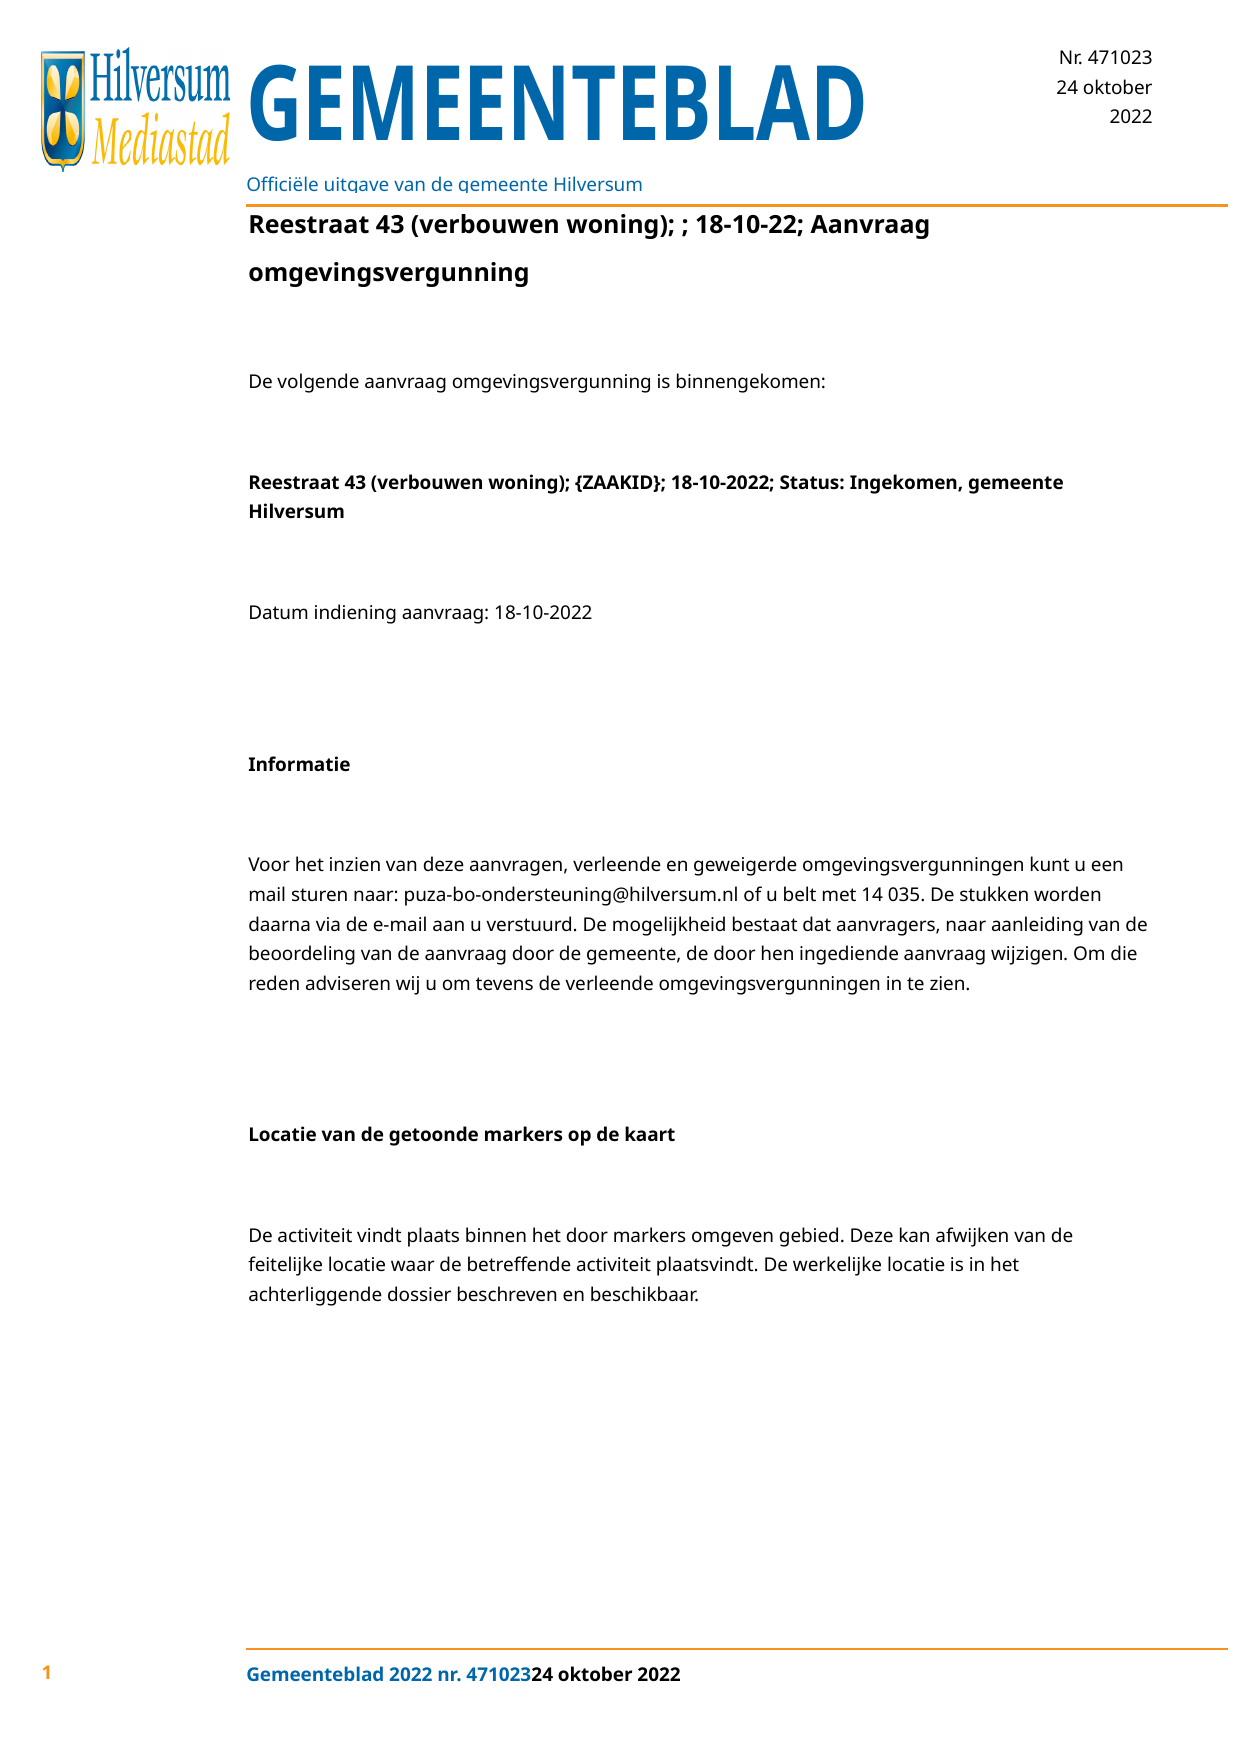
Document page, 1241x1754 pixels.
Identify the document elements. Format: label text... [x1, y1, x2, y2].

text De volgende aanvraag omgevingsvergunning is binnengekomen: [248, 368, 1152, 394]
text Informatie [248, 751, 1152, 777]
text Reestraat 43 (verbouwen woning); {ZAAKID}; 18-10-2022; Status: Ingekomen, gemeente Hilversum [248, 469, 1152, 524]
text Locatie van de getoonde markers op de kaart [248, 1121, 1152, 1147]
text Reestraat 43 (verbouwen woning); ; 18-10-22; Aanvraag omgevingsvergunning [248, 207, 1152, 288]
picture [41, 47, 231, 172]
text De activiteit vindt plaats binnen het door markers omgeven gebied. Deze kan afwijken van de feitelijke locatie waar de betreffende activiteit plaatsvindt. De werkelijke locatie is in het achterliggende dossier beschreven en beschikbaar. [248, 1222, 1152, 1307]
text Voor het inzien van deze aanvragen, verleende en geweigerde omgevingsvergunningen kunt u een mail sturen naar: puza-bo-ondersteuning@hilversum.nl of u belt met 14 035. De stukken worden daarna via de e-mail aan u verstuurd. De mogelijkheid bestaat dat aanvragers, naar aanleiding van de beoordeling van de aanvraag door de gemeente, de door hen ingediende aanvraag wijzigen. Om die reden adviseren wij u om tevens de verleende omgevingsvergunningen in te zien. [248, 852, 1152, 996]
text Datum indiening aanvraag: 18-10-2022 [248, 599, 1152, 625]
